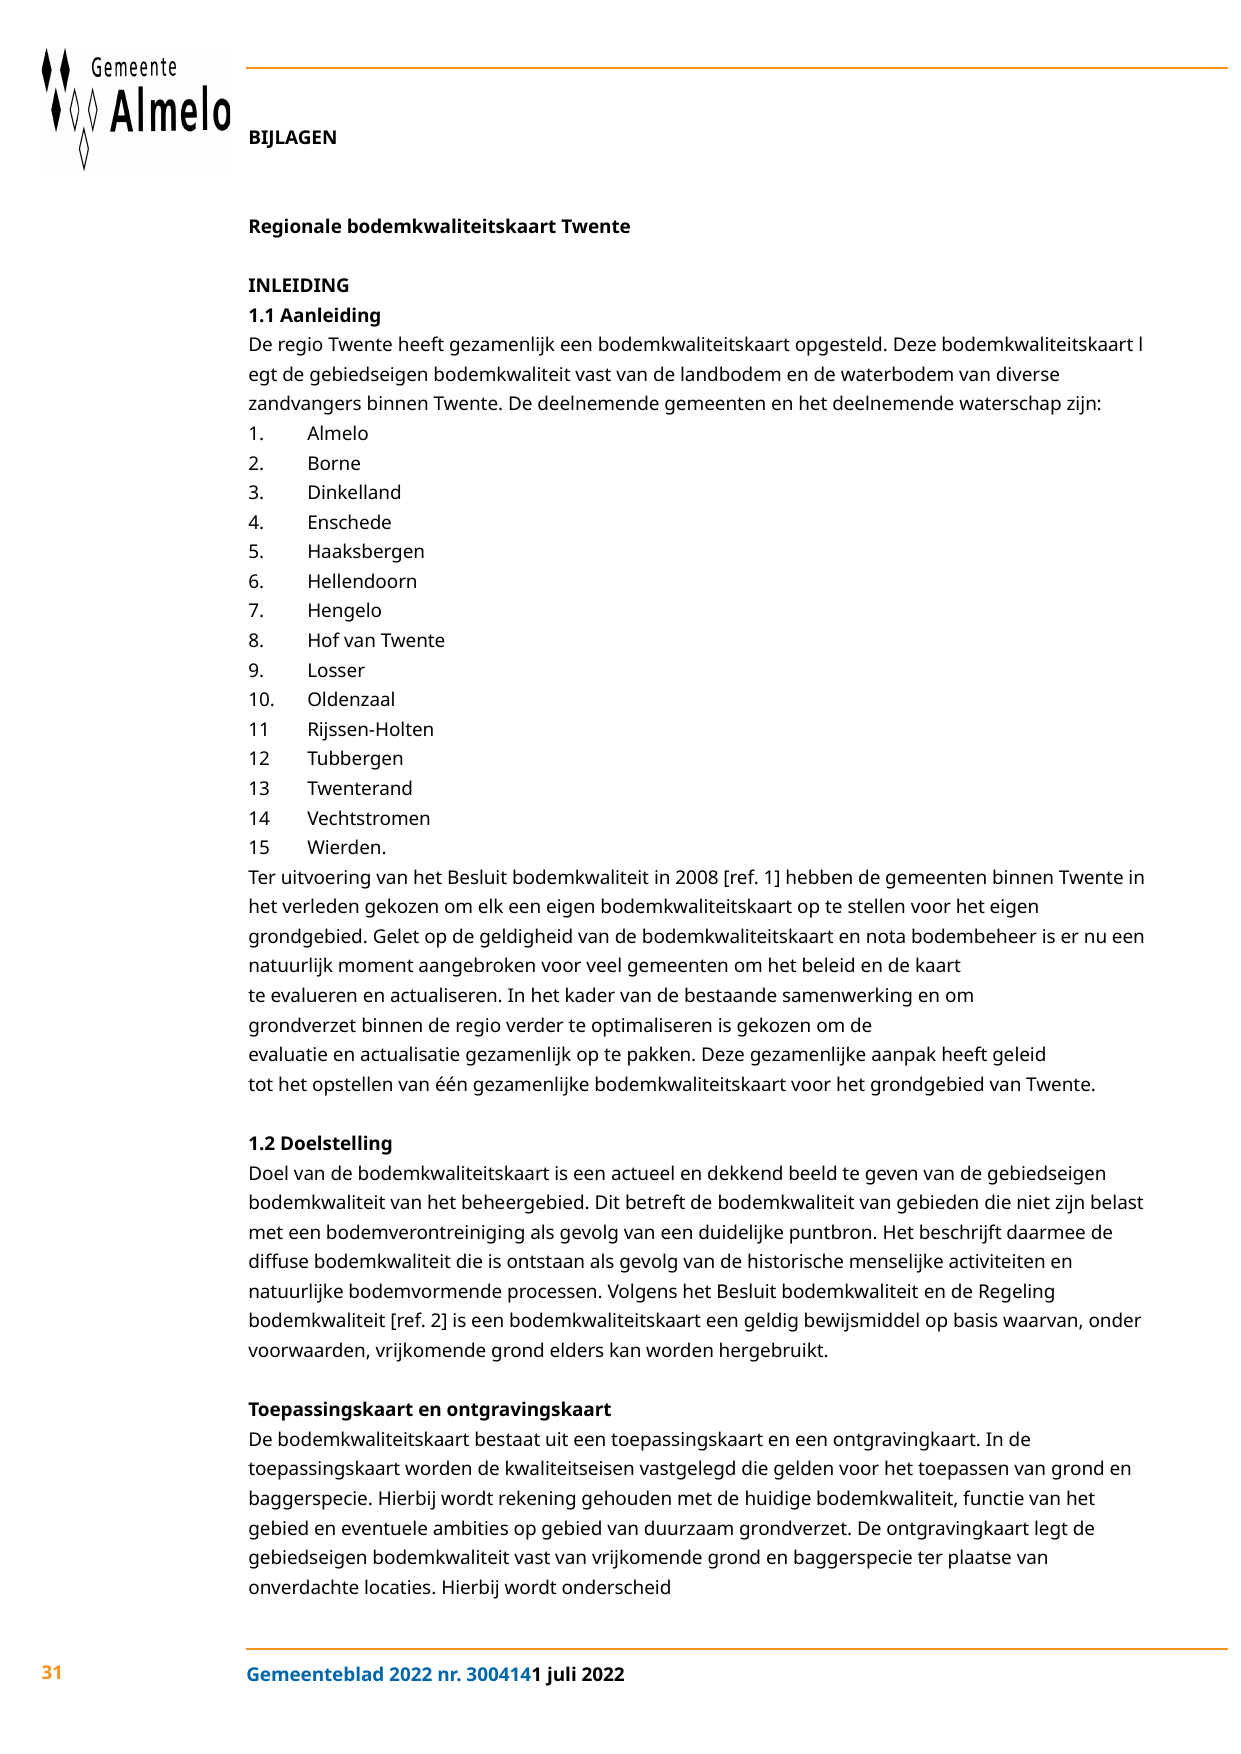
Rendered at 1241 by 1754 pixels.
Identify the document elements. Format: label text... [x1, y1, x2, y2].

list Haaksbergen [248, 538, 1152, 564]
text Ter uitvoering van het Besluit bodemkwaliteit in 2008 [ref. 1] hebben de gemeenten binnen Twente in het verleden gekozen om elk een eigen bodemkwaliteitskaart op te stellen voor het eigen grondgebied. Gelet op de geldigheid van de bodemkwaliteitskaart en nota bodembeheer is er nu een natuurlijk moment aangebroken voor veel gemeenten om het beleid en de kaart te evalueren en actualiseren. In het kader van de bestaande samenwerking en om grondverzet binnen de regio verder te optimaliseren is gekozen om de evaluatie en actualisatie gezamenlijk op te pakken. Deze gezamenlijke aanpak heeft geleid tot het opstellen van één gezamenlijke bodemkwaliteitskaart voor het grondgebied van Twente. [248, 864, 1152, 1097]
text Toepassingskaart en ontgravingskaart [248, 1396, 1152, 1422]
list Hengelo [248, 598, 1152, 623]
list Rijssen-Holten [248, 716, 1152, 742]
list Dinkelland [248, 479, 1152, 505]
text BIJLAGEN [248, 124, 1152, 150]
list Hellendoorn [248, 568, 1152, 594]
text INLEIDING [248, 272, 1152, 298]
text 1.1 Aanleiding [248, 302, 1152, 328]
list Tubbergen [248, 746, 1152, 771]
list Almelo [248, 420, 1152, 446]
list Oldenzaal [248, 686, 1152, 712]
text De bodemkwaliteitskaart bestaat uit een toepassingskaart en een ontgravingkaart. In de toepassingskaart worden de kwaliteitseisen vastgelegd die gelden voor het toepassen van grond en baggerspecie. Hierbij wordt rekening gehouden met de huidige bodemkwaliteit, functie van het gebied en eventuele ambities op gebied van duurzaam grondverzet. De ontgravingkaart legt de gebiedseigen bodemkwaliteit vast van vrijkomende grond en baggerspecie ter plaatse van onverdachte locaties. Hierbij wordt onderscheid [248, 1426, 1152, 1600]
text Doel van de bodemkwaliteitskaart is een actueel en dekkend beeld te geven van de gebiedseigen bodemkwaliteit van het beheergebied. Dit betreft de bodemkwaliteit van gebieden die niet zijn belast met een bodemverontreiniging als gevolg van een duidelijke puntbron. Het beschrijft daarmee de diffuse bodemkwaliteit die is ontstaan als gevolg van de historische menselijke activiteiten en natuurlijke bodemvormende processen. Volgens het Besluit bodemkwaliteit en de Regeling bodemkwaliteit [ref. 2] is een bodemkwaliteitskaart een geldig bewijsmiddel op basis waarvan, onder voorwaarden, vrijkomende grond elders kan worden hergebruikt. [248, 1160, 1152, 1363]
list Vechtstromen [248, 805, 1152, 831]
picture [41, 47, 231, 172]
text Regionale bodemkwaliteitskaart Twente [248, 213, 1152, 239]
list Hof van Twente [248, 627, 1152, 653]
list Losser [248, 657, 1152, 683]
list Enschede [248, 509, 1152, 535]
list Twenterand [248, 775, 1152, 801]
list Wierden. [248, 834, 1152, 860]
list Borne [248, 450, 1152, 476]
text De regio Twente heeft gezamenlijk een bodemkwaliteitskaart opgesteld. Deze bodemkwaliteitskaart legt de gebiedseigen bodemkwaliteit vast van de landbodem en de waterbodem van diverse zandvangers binnen Twente. De deelnemende gemeenten en het deelnemende waterschap zijn: [248, 331, 1152, 416]
text 1.2 Doelstelling [248, 1130, 1152, 1156]
